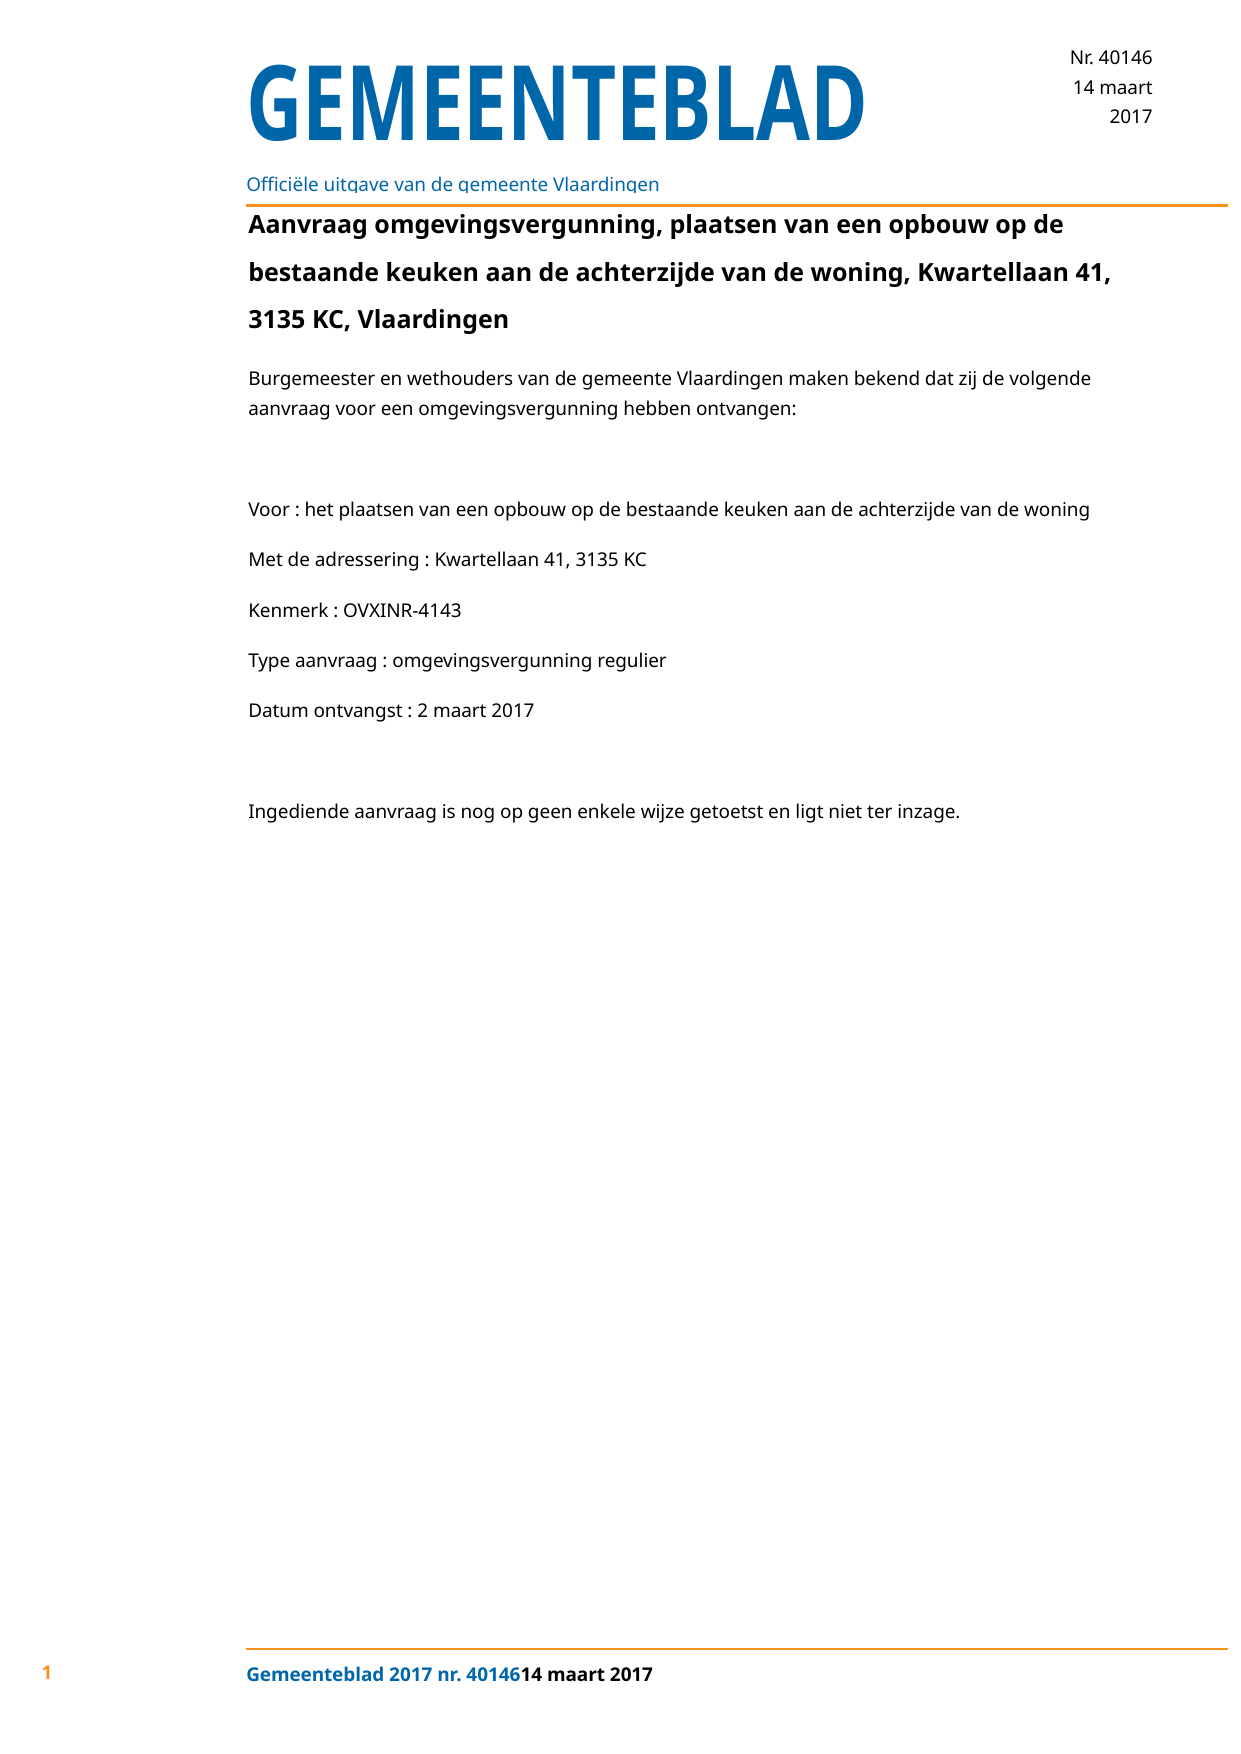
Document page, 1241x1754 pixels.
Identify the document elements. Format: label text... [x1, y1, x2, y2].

text Burgemeester en wethouders van de gemeente Vlaardingen maken bekend dat zij de volgende aanvraag voor een omgevingsvergunning hebben ontvangen: [248, 366, 1152, 421]
text Aanvraag omgevingsvergunning, plaatsen van een opbouw op de bestaande keuken aan de achterzijde van de woning, Kwartellaan 41, 3135 KC, Vlaardingen [248, 207, 1152, 336]
text Datum ontvangst : 2 maart 2017 [248, 698, 1152, 723]
text Type aanvraag : omgevingsvergunning regulier [248, 647, 1152, 673]
picture [41, 47, 231, 172]
text Ingediende aanvraag is nog op geen enkele wijze getoetst en ligt niet ter inzage. [248, 798, 1152, 824]
text Voor : het plaatsen van een opbouw op de bestaande keuken aan de achterzijde van de woning [248, 496, 1152, 522]
text Kenmerk : OVXINR-4143 [248, 597, 1152, 622]
text Met de adressering : Kwartellaan 41, 3135 KC [248, 546, 1152, 572]
